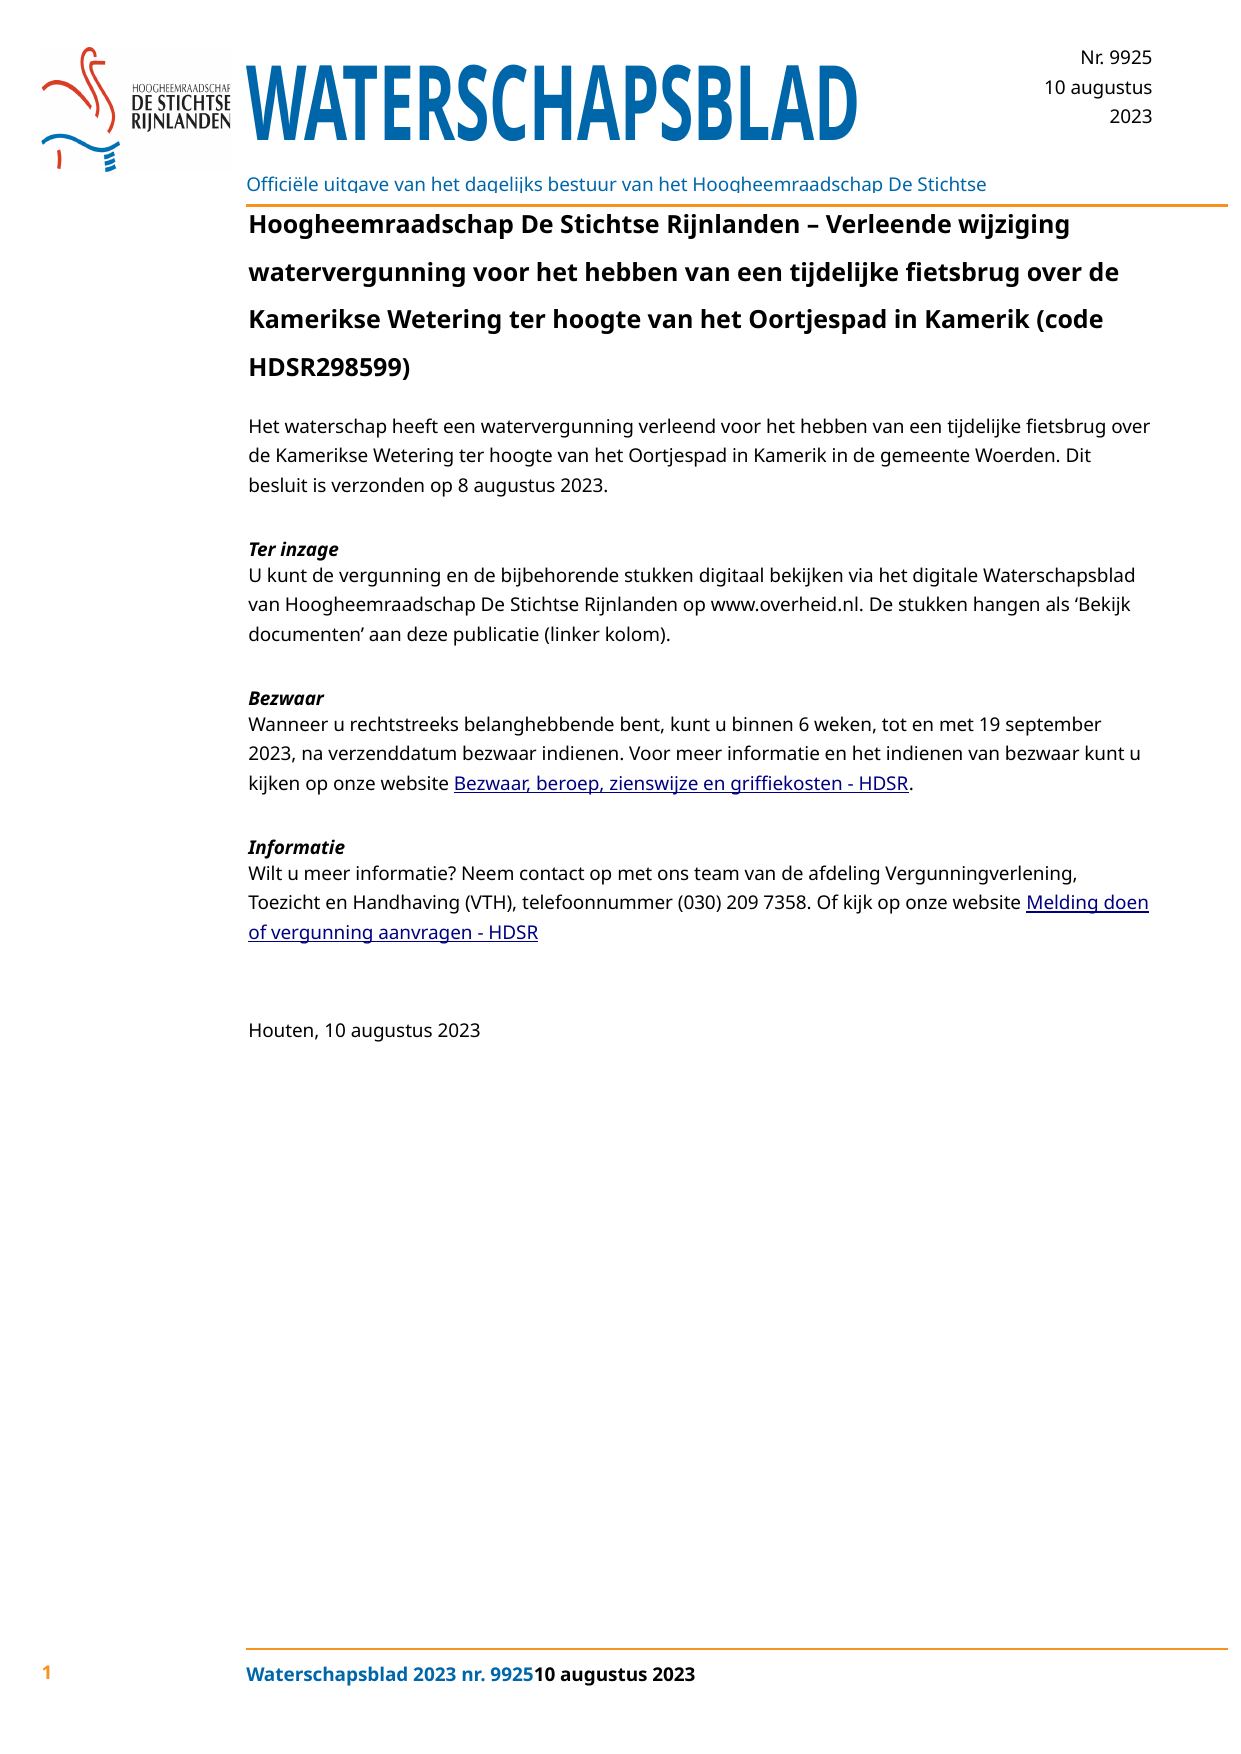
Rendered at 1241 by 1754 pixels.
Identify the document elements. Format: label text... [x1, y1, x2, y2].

picture [41, 47, 231, 172]
text Het waterschap heeft een watervergunning verleend voor het hebben van een tijdelijke fietsbrug over de Kamerikse Wetering ter hoogte van het Oortjespad in Kamerik in de gemeente Woerden. Dit besluit is verzonden op 8 augustus 2023. [248, 413, 1152, 498]
text Hoogheemraadschap De Stichtse Rijnlanden – Verleende wijziging watervergunning voor het hebben van een tijdelijke fietsbrug over de Kamerikse Wetering ter hoogte van het Oortjespad in Kamerik (code HDSR298599) [248, 207, 1152, 384]
text U kunt de vergunning en de bijbehorende stukken digitaal bekijken via het digitale Waterschapsblad van Hoogheemraadschap De Stichtse Rijnlanden op www.overheid.nl. De stukken hangen als ‘Bekijk documenten’ aan deze publicatie (linker kolom). [248, 562, 1152, 647]
text Houten, 10 augustus 2023 [248, 1017, 1152, 1043]
text Wanneer u rechtstreeks belanghebbende bent, kunt u binnen 6 weken, tot en met 19 september 2023, na verzenddatum bezwaar indienen. Voor meer informatie en het indienen van bezwaar kunt u kijken op onze website Bezwaar, beroep, zienswijze en griffiekosten - HDSR. [248, 711, 1152, 796]
text Bezwaar [248, 685, 1152, 711]
text Ter inzage [248, 536, 1152, 562]
text Informatie [248, 834, 1152, 860]
text Wilt u meer informatie? Neem contact op met ons team van de afdeling Vergunningverlening, Toezicht en Handhaving (VTH), telefoonnummer (030) 209 7358. Of kijk op onze website Melding doen of vergunning aanvragen - HDSR [248, 860, 1152, 944]
